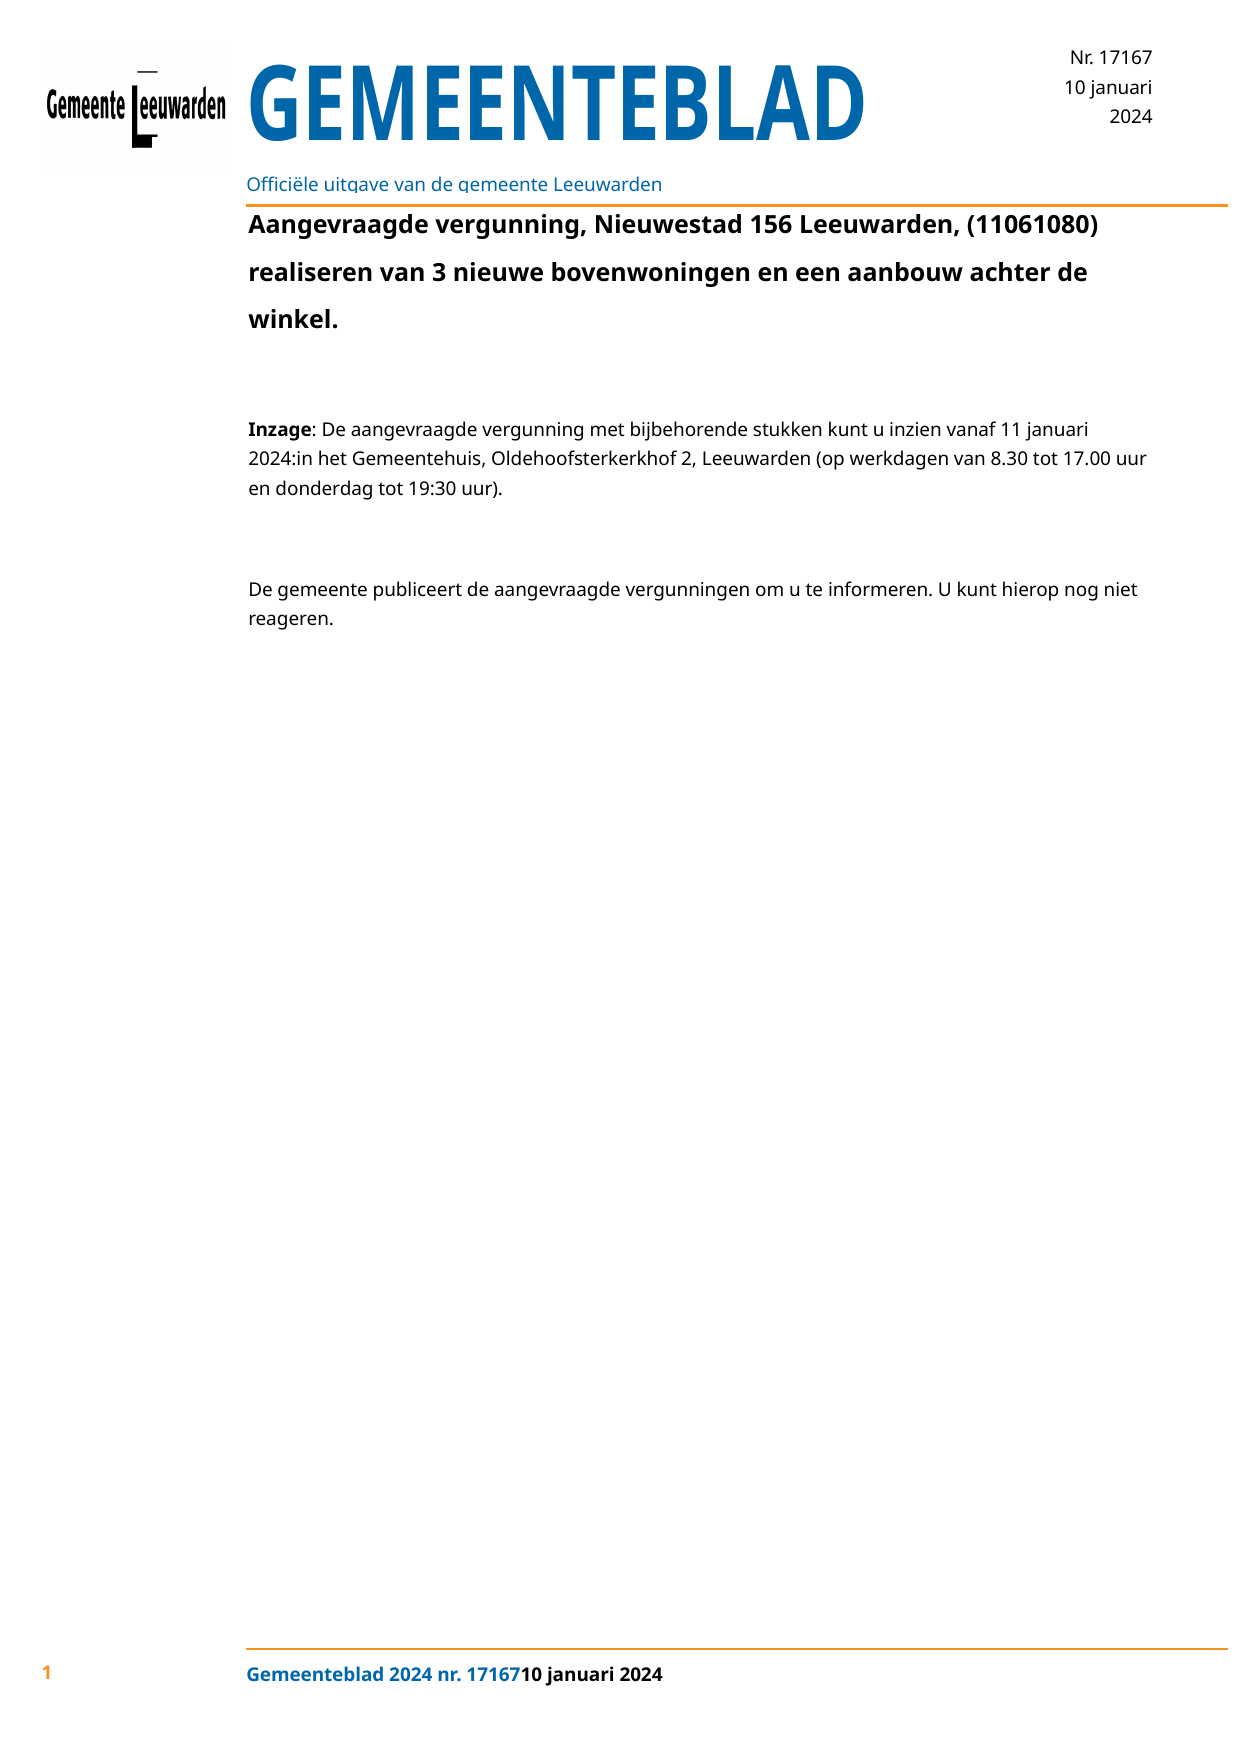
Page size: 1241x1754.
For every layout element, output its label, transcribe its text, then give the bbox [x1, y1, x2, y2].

text De gemeente publiceert de aangevraagde vergunningen om u te informeren. U kunt hierop nog niet reageren. [248, 576, 1152, 631]
text Inzage: De aangevraagde vergunning met bijbehorende stukken kunt u inzien vanaf 11 januari 2024:in het Gemeentehuis, Oldehoofsterkerkhof 2, Leeuwarden (op werkdagen van 8.30 tot 17.00 uur en donderdag tot 19:30 uur). [248, 416, 1152, 501]
picture [41, 47, 231, 172]
text Aangevraagde vergunning, Nieuwestad 156 Leeuwarden, (11061080) realiseren van 3 nieuwe bovenwoningen en een aanbouw achter de winkel. [248, 207, 1152, 336]
